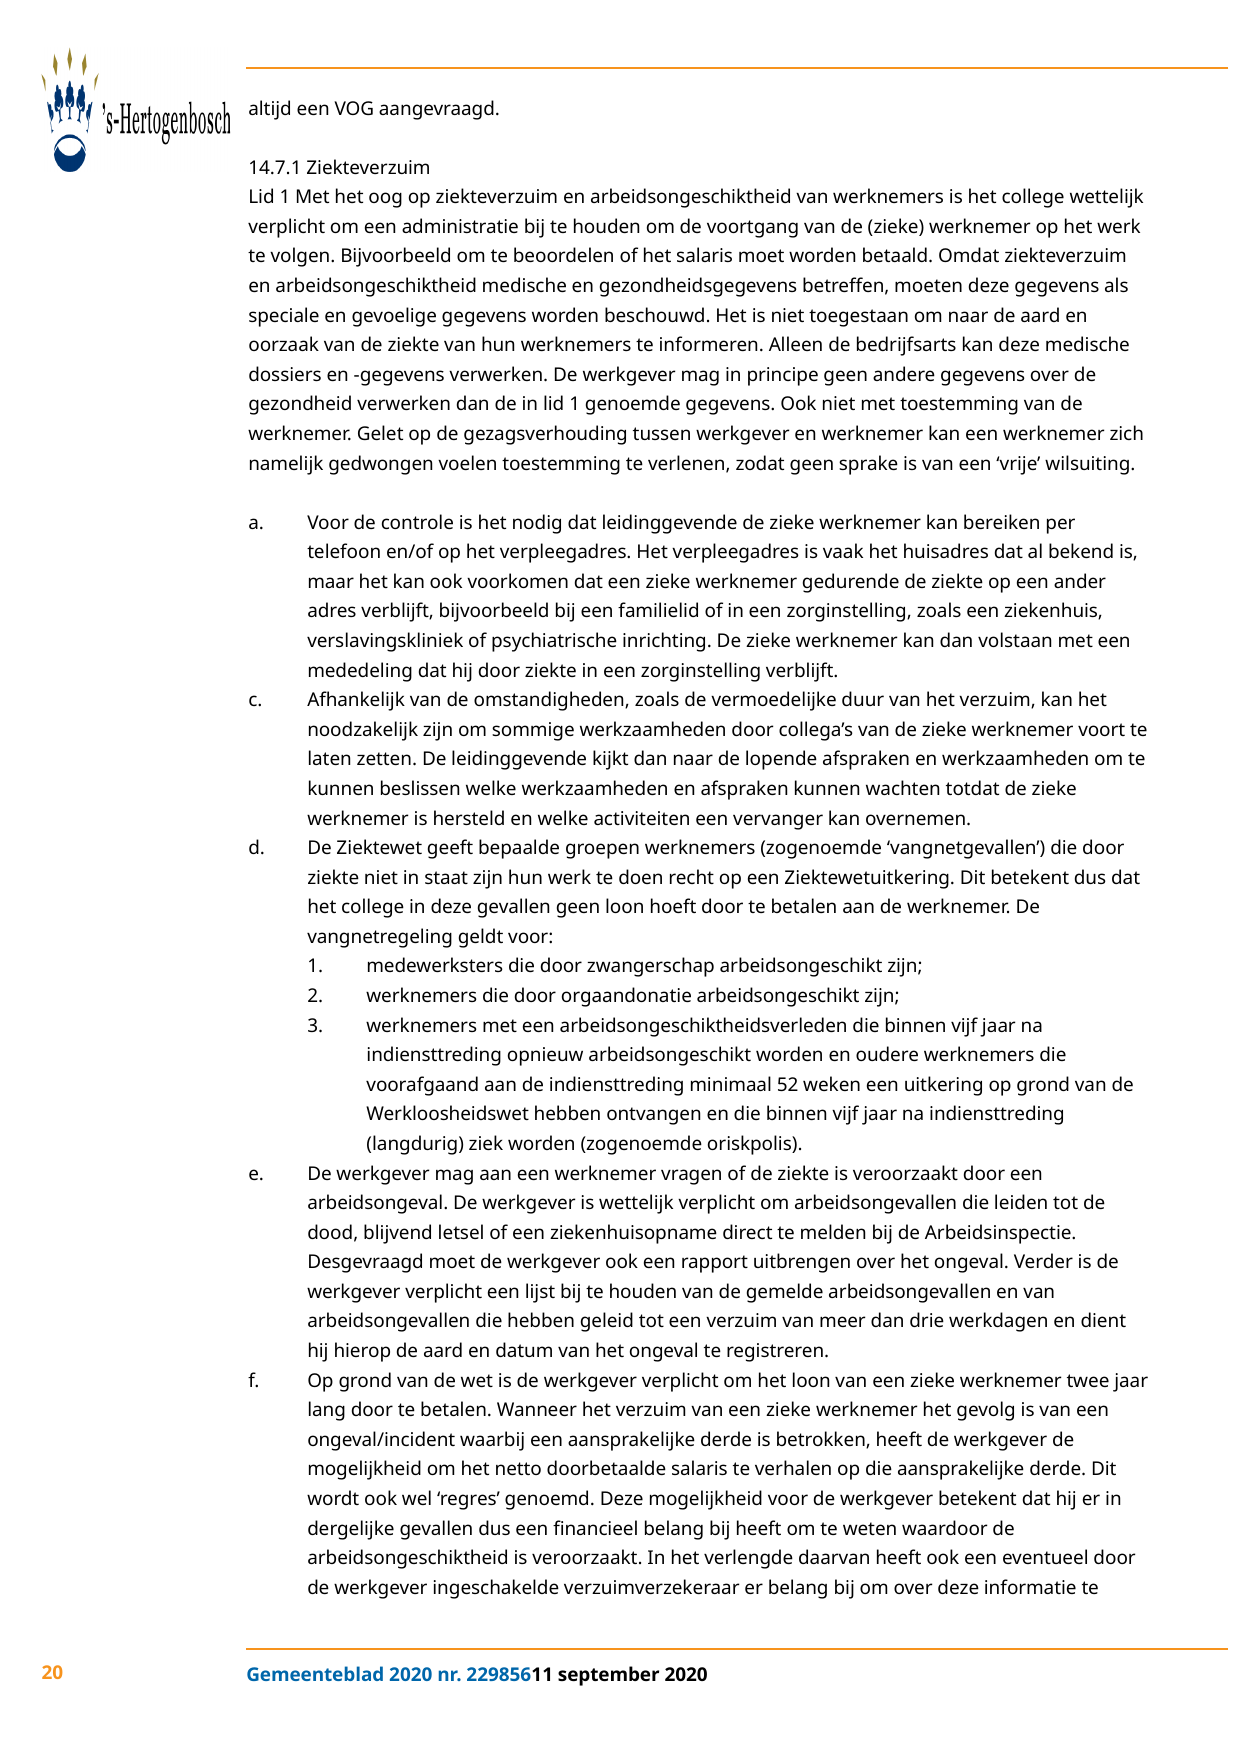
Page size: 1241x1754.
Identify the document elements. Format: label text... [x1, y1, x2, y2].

list De Ziektewet geeft bepaalde groepen werknemers (zogenoemde ‘vangnetgevallen’) die door ziekte niet in staat zijn hun werk te doen recht op een Ziektewetuitkering. Dit betekent dus dat het college in deze gevallen geen loon hoeft door te betalen aan de werknemer. De vangnetregeling geldt voor: [248, 834, 1152, 949]
text 14.7.1 Ziekteverzuim [248, 154, 1152, 180]
list De werkgever mag aan een werknemer vragen of de ziekte is veroorzaakt door een arbeidsongeval. De werkgever is wettelijk verplicht om arbeidsongevallen die leiden tot de dood, blijvend letsel of een ziekenhuisopname direct te melden bij de Arbeidsinspectie. Desgevraagd moet de werkgever ook een rapport uitbrengen over het ongeval. Verder is de werkgever verplicht een lijst bij te houden van de gemelde arbeidsongevallen en van arbeidsongevallen die hebben geleid tot een verzuim van meer dan drie werkdagen en dient hij hierop de aard en datum van het ongeval te registreren. [248, 1160, 1152, 1363]
list medewerksters die door zwangerschap arbeidsongeschikt zijn; [307, 953, 1152, 978]
list Voor de controle is het nodig dat leidinggevende de zieke werknemer kan bereiken per telefoon en/of op het verpleegadres. Het verpleegadres is vaak het huisadres dat al bekend is, maar het kan ook voorkomen dat een zieke werknemer gedurende de ziekte op een ander adres verblijft, bijvoorbeeld bij een familielid of in een zorginstelling, zoals een ziekenhuis, verslavingskliniek of psychiatrische inrichting. De zieke werknemer kan dan volstaan met een mededeling dat hij door ziekte in een zorginstelling verblijft. [248, 509, 1152, 683]
list werknemers die door orgaandonatie arbeidsongeschikt zijn; [307, 982, 1152, 1008]
text Lid 1 Met het oog op ziekteverzuim en arbeidsongeschiktheid van werknemers is het college wettelijk verplicht om een administratie bij te houden om de voortgang van de (zieke) werknemer op het werk te volgen. Bijvoorbeeld om te beoordelen of het salaris moet worden betaald. Omdat ziekteverzuim en arbeidsongeschiktheid medische en gezondheidsgegevens betreffen, moeten deze gegevens als speciale en gevoelige gegevens worden beschouwd. Het is niet toegestaan om naar de aard en oorzaak van de ziekte van hun werknemers te informeren. Alleen de bedrijfsarts kan deze medische dossiers en -gegevens verwerken. De werkgever mag in principe geen andere gegevens over de gezondheid verwerken dan de in lid 1 genoemde gegevens. Ook niet met toestemming van de werknemer. Gelet op de gezagsverhouding tussen werkgever en werknemer kan een werknemer zich namelijk gedwongen voelen toestemming te verlenen, zodat geen sprake is van een ‘vrije’ wilsuiting. [248, 183, 1152, 476]
text altijd een VOG aangevraagd. [248, 95, 1152, 121]
list Op grond van de wet is de werkgever verplicht om het loon van een zieke werknemer twee jaar lang door te betalen. Wanneer het verzuim van een zieke werknemer het gevolg is van een ongeval/incident waarbij een aansprakelijke derde is betrokken, heeft de werkgever de mogelijkheid om het netto doorbetaalde salaris te verhalen op die aansprakelijke derde. Dit wordt ook wel ‘regres’ genoemd. Deze mogelijkheid voor de werkgever betekent dat hij er in dergelijke gevallen dus een financieel belang bij heeft om te weten waardoor de arbeidsongeschiktheid is veroorzaakt. In het verlengde daarvan heeft ook een eventueel door de werkgever ingeschakelde verzuimverzekeraar er belang bij om over deze informatie te [248, 1367, 1152, 1600]
list werknemers met een arbeidsongeschiktheidsverleden die binnen vijf jaar na indiensttreding opnieuw arbeidsongeschikt worden en oudere werknemers die voorafgaand aan de indiensttreding minimaal 52 weken een uitkering op grond van de Werkloosheidswet hebben ontvangen en die binnen vijf jaar na indiensttreding (langdurig) ziek worden (zogenoemde oriskpolis). [307, 1012, 1152, 1156]
picture [41, 47, 231, 172]
list Afhankelijk van de omstandigheden, zoals de vermoedelijke duur van het verzuim, kan het noodzakelijk zijn om sommige werkzaamheden door collega’s van de zieke werknemer voort te laten zetten. De leidinggevende kijkt dan naar de lopende afspraken en werkzaamheden om te kunnen beslissen welke werkzaamheden en afspraken kunnen wachten totdat de zieke werknemer is hersteld en welke activiteiten een vervanger kan overnemen. [248, 686, 1152, 831]
